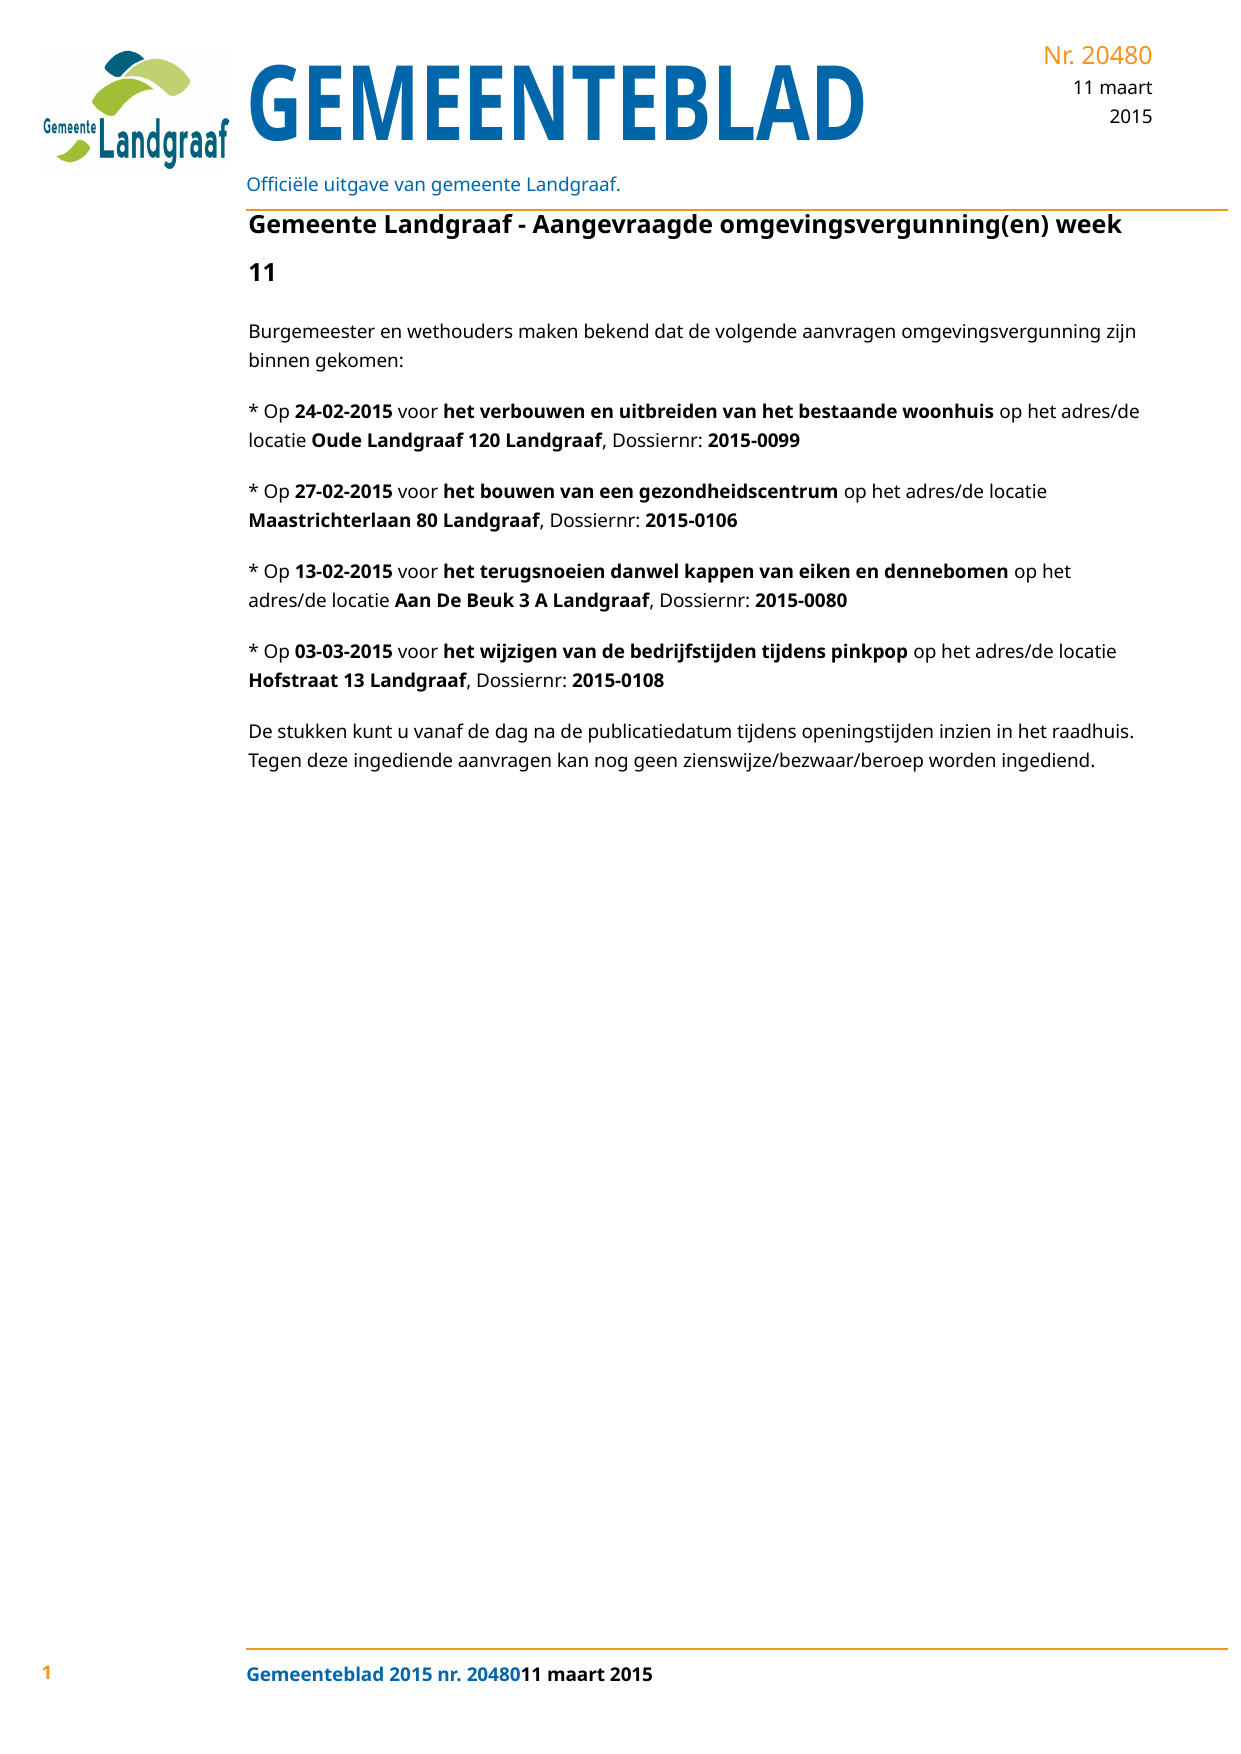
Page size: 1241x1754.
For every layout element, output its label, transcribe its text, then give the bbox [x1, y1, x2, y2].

text * Op 24-02-2015 voor het verbouwen en uitbreiden van het bestaande woonhuis op het adres/de locatie Oude Landgraaf 120 Landgraaf, Dossiernr: 2015-0099 [248, 398, 1152, 453]
text * Op 27-02-2015 voor het bouwen van een gezondheidscentrum op het adres/de locatie Maastrichterlaan 80 Landgraaf, Dossiernr: 2015-0106 [248, 478, 1152, 533]
text De stukken kunt u vanaf de dag na de publicatiedatum tijdens openingstijden inzien in het raadhuis. Tegen deze ingediende aanvragen kan nog geen zienswijze/bezwaar/beroep worden ingediend. [248, 718, 1152, 773]
picture [41, 47, 231, 172]
text * Op 13-02-2015 voor het terugsnoeien danwel kappen van eiken en dennebomen op het adres/de locatie Aan De Beuk 3 A Landgraaf, Dossiernr: 2015-0080 [248, 558, 1152, 613]
text Burgemeester en wethouders maken bekend dat de volgende aanvragen omgevingsvergunning zijn binnen gekomen: [248, 318, 1152, 373]
text Gemeente Landgraaf - Aangevraagde omgevingsvergunning(en) week 11 [248, 211, 1152, 288]
text * Op 03-03-2015 voor het wijzigen van de bedrijfstijden tijdens pinkpop op het adres/de locatie Hofstraat 13 Landgraaf, Dossiernr: 2015-0108 [248, 638, 1152, 693]
